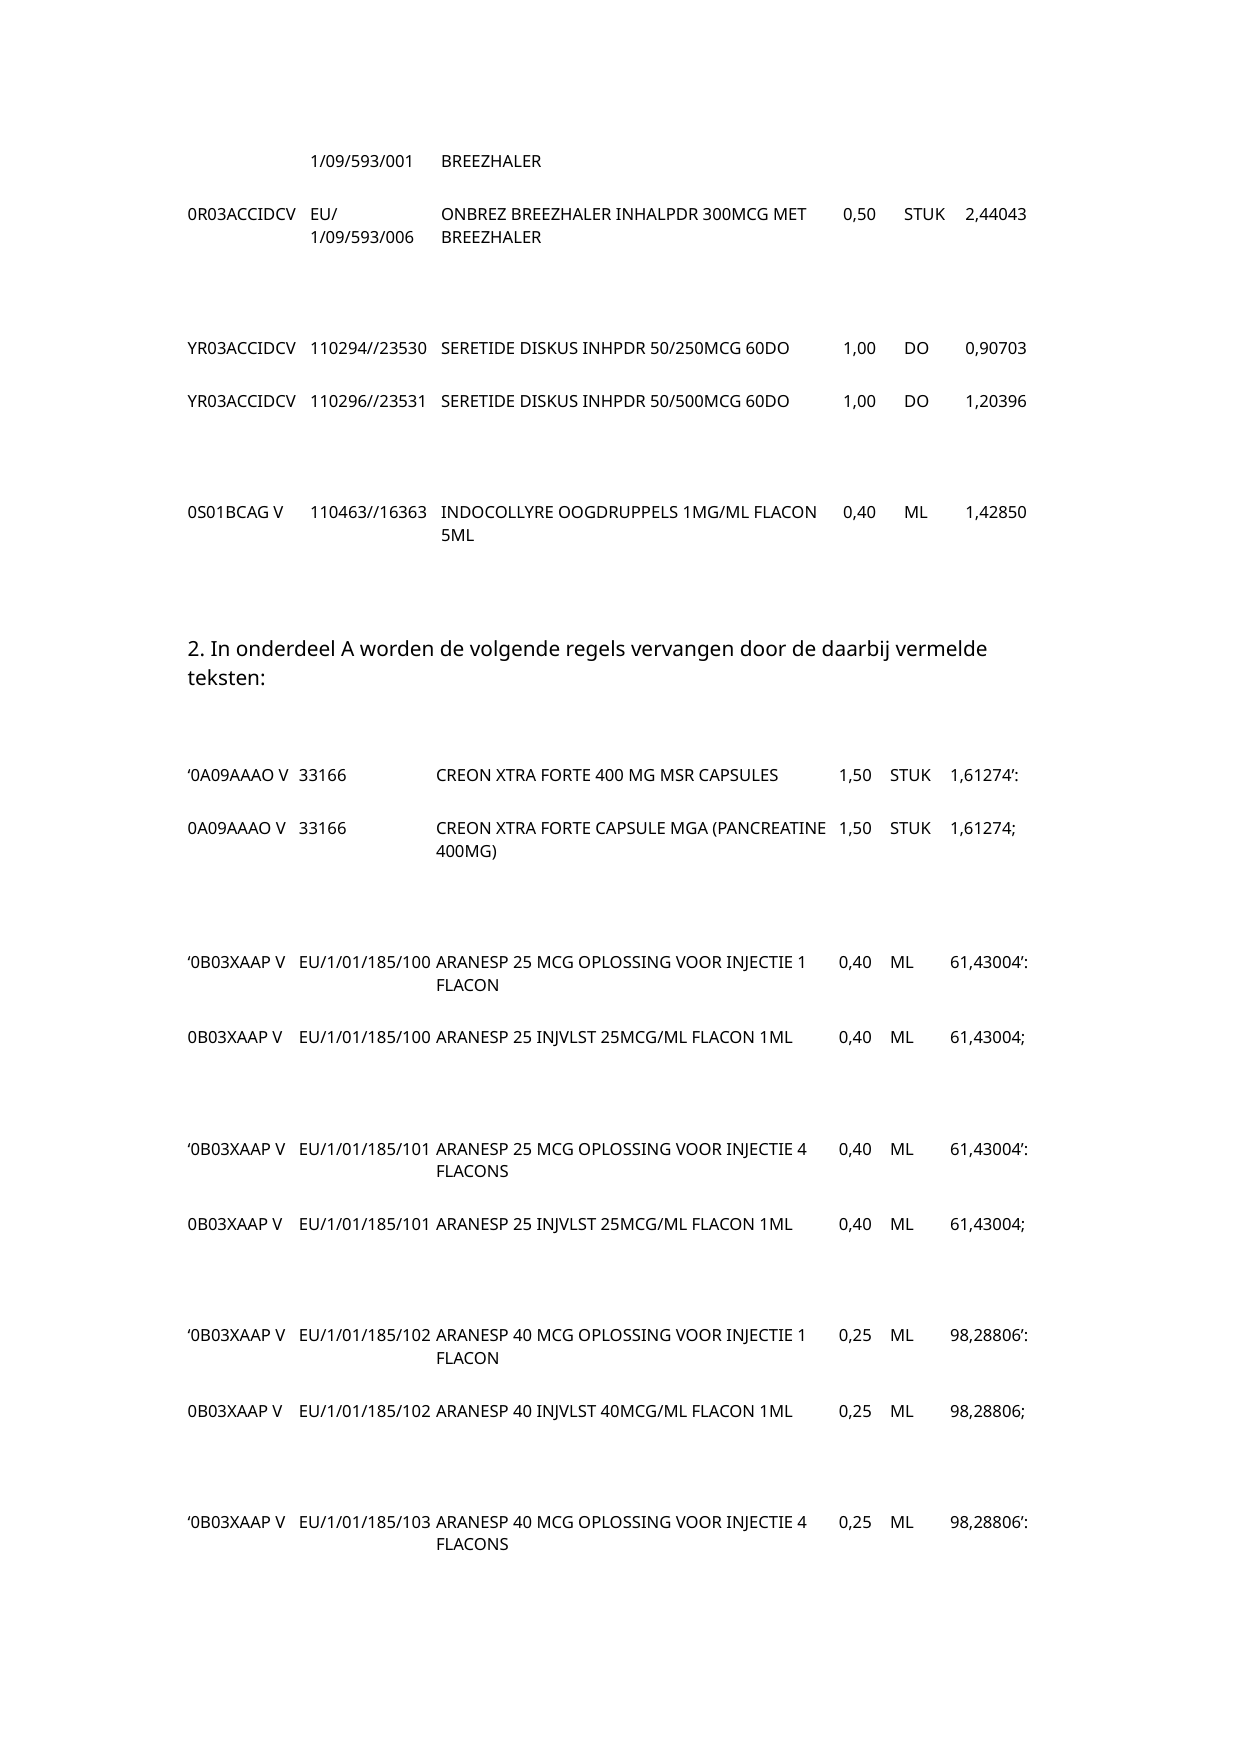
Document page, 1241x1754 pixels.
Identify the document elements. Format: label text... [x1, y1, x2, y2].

table_cell ARANESP 25 MCG OPLOSSING VOOR INJECTIE 1 FLACON [436, 951, 838, 1026]
table_cell [890, 1079, 950, 1137]
table_cell INDOCOLLYRE OOGDRUPPELS 1MG/ML FLACON 5ML [441, 500, 843, 576]
table_cell 1,50 [839, 817, 890, 892]
table_cell SERETIDE DISKUS INHPDR 50/250MCG 60DO [441, 337, 843, 389]
table_cell DO [904, 337, 965, 389]
table_cell [890, 892, 950, 951]
table_cell 0,90703 [965, 337, 1053, 389]
table_cell ‘0B03XAAP V [188, 951, 299, 1026]
table_cell [299, 1079, 436, 1137]
table_cell [890, 1265, 950, 1324]
table_cell [436, 1265, 838, 1324]
table_cell [950, 1452, 1053, 1510]
table_cell 1,20396 [965, 389, 1053, 442]
table_cell EU/1/01/185/101 [299, 1137, 436, 1213]
table_cell ‘0B03XAAP V [188, 1137, 299, 1213]
table_cell ML [904, 500, 965, 576]
table_cell [436, 892, 838, 951]
table_cell 110463//16363 [310, 500, 441, 576]
table_cell EU/1/01/185/102 [299, 1324, 436, 1399]
table_cell ARANESP 40 INJVLST 40MCG/ML FLACON 1ML [436, 1399, 838, 1452]
table_cell 0,40 [839, 951, 890, 1026]
table_cell [310, 442, 441, 500]
table_header 33166 [299, 764, 436, 817]
table_cell 0,40 [843, 500, 904, 576]
table_cell ARANESP 40 MCG OPLOSSING VOOR INJECTIE 4 FLACONS [436, 1510, 838, 1586]
table_cell ML [890, 1399, 950, 1452]
table_cell [436, 1079, 838, 1137]
table_header ‘0A09AAAO V [188, 764, 299, 817]
table_cell [188, 278, 310, 337]
table_cell EU/1/01/185/103 [299, 1510, 436, 1586]
table_cell ARANESP 25 MCG OPLOSSING VOOR INJECTIE 4 FLACONS [436, 1137, 838, 1213]
table_cell ML [890, 1324, 950, 1399]
table_cell 33166 [299, 817, 436, 892]
table_header 1,50 [839, 764, 890, 817]
table_cell [436, 1452, 838, 1510]
table_header CREON XTRA FORTE 400 MG MSR CAPSULES [436, 764, 838, 817]
table_cell [904, 442, 965, 500]
table_cell [299, 1265, 436, 1324]
table_cell YR03ACCIDCV [188, 389, 310, 442]
table_cell [188, 1265, 299, 1324]
table_cell [965, 150, 1053, 203]
table_cell ML [890, 1213, 950, 1265]
table_cell [965, 278, 1053, 337]
table_cell 61,43004’: [950, 951, 1053, 1026]
table_cell [843, 278, 904, 337]
table_cell [188, 150, 310, 203]
table_cell [299, 892, 436, 951]
table_cell 0,40 [839, 1213, 890, 1265]
table_cell [950, 892, 1053, 951]
table_cell [843, 442, 904, 500]
table_cell STUK [890, 817, 950, 892]
table_cell ML [890, 1026, 950, 1079]
table_cell ‘0B03XAAP V [188, 1324, 299, 1399]
table_cell ARANESP 40 MCG OPLOSSING VOOR INJECTIE 1 FLACON [436, 1324, 838, 1399]
table_cell [188, 892, 299, 951]
table_cell BREEZHALER [441, 150, 843, 203]
table_cell [839, 1265, 890, 1324]
table_cell [904, 150, 965, 203]
table_cell 98,28806; [950, 1399, 1053, 1452]
table_cell CREON XTRA FORTE CAPSULE MGA (PANCREATINE 400MG) [436, 817, 838, 892]
table_cell 1,00 [843, 389, 904, 442]
table_cell [839, 892, 890, 951]
table_cell [299, 1452, 436, 1510]
table_cell DO [904, 389, 965, 442]
table_cell EU/1/01/185/102 [299, 1399, 436, 1452]
table_cell [441, 278, 843, 337]
table_cell ML [890, 1137, 950, 1213]
table_cell 0,40 [839, 1137, 890, 1213]
table_cell 0R03ACCIDCV [188, 203, 310, 278]
table_cell [965, 442, 1053, 500]
table_cell [839, 1079, 890, 1137]
table_cell ‘0B03XAAP V [188, 1510, 299, 1586]
table_cell [310, 278, 441, 337]
table_cell [188, 1452, 299, 1510]
table_cell 0,50 [843, 203, 904, 278]
table_cell 1,00 [843, 337, 904, 389]
table_cell EU/1/01/185/100 [299, 1026, 436, 1079]
table_cell 0,40 [839, 1026, 890, 1079]
table_cell STUK [904, 203, 965, 278]
table_cell ARANESP 25 INJVLST 25MCG/ML FLACON 1ML [436, 1026, 838, 1079]
table_cell 0B03XAAP V [188, 1026, 299, 1079]
table_cell [188, 442, 310, 500]
table_cell [188, 1079, 299, 1137]
table_cell 98,28806’: [950, 1324, 1053, 1399]
table_cell 0,25 [839, 1399, 890, 1452]
table_cell 110294//23530 [310, 337, 441, 389]
table_cell 61,43004; [950, 1213, 1053, 1265]
table_cell 110296//23531 [310, 389, 441, 442]
table_cell EU/1/01/185/100 [299, 951, 436, 1026]
table_cell YR03ACCIDCV [188, 337, 310, 389]
table_cell ONBREZ BREEZHALER INHALPDR 300MCG MET BREEZHALER [441, 203, 843, 278]
table_cell 0A09AAAO V [188, 817, 299, 892]
table_cell 0,25 [839, 1510, 890, 1586]
table_cell 0B03XAAP V [188, 1399, 299, 1452]
table_cell 0,25 [839, 1324, 890, 1399]
table_cell [950, 1265, 1053, 1324]
table_header STUK [890, 764, 950, 817]
table_header 1,61274’: [950, 764, 1053, 817]
table_cell [839, 1452, 890, 1510]
table_cell EU/1/01/185/101 [299, 1213, 436, 1265]
table_cell [843, 150, 904, 203]
text 2. In onderdeel A worden de volgende regels vervangen door de daarbij vermelde teksten: [187, 634, 1053, 691]
table_cell [441, 442, 843, 500]
table_cell 0B03XAAP V [188, 1213, 299, 1265]
table_cell [890, 1452, 950, 1510]
table_cell [950, 1079, 1053, 1137]
table_cell 61,43004; [950, 1026, 1053, 1079]
table_cell 1,61274; [950, 817, 1053, 892]
table_cell 61,43004’: [950, 1137, 1053, 1213]
table_cell 98,28806’: [950, 1510, 1053, 1586]
table_cell ARANESP 25 INJVLST 25MCG/ML FLACON 1ML [436, 1213, 838, 1265]
table_cell 1/09/593/001 [310, 150, 441, 203]
table_cell EU/1/09/593/006 [310, 203, 441, 278]
table_cell ML [890, 1510, 950, 1586]
table_cell [904, 278, 965, 337]
table_cell SERETIDE DISKUS INHPDR 50/500MCG 60DO [441, 389, 843, 442]
table_cell 1,42850 [965, 500, 1053, 576]
table_cell 0S01BCAG V [188, 500, 310, 576]
table_cell 2,44043 [965, 203, 1053, 278]
table_cell ML [890, 951, 950, 1026]
